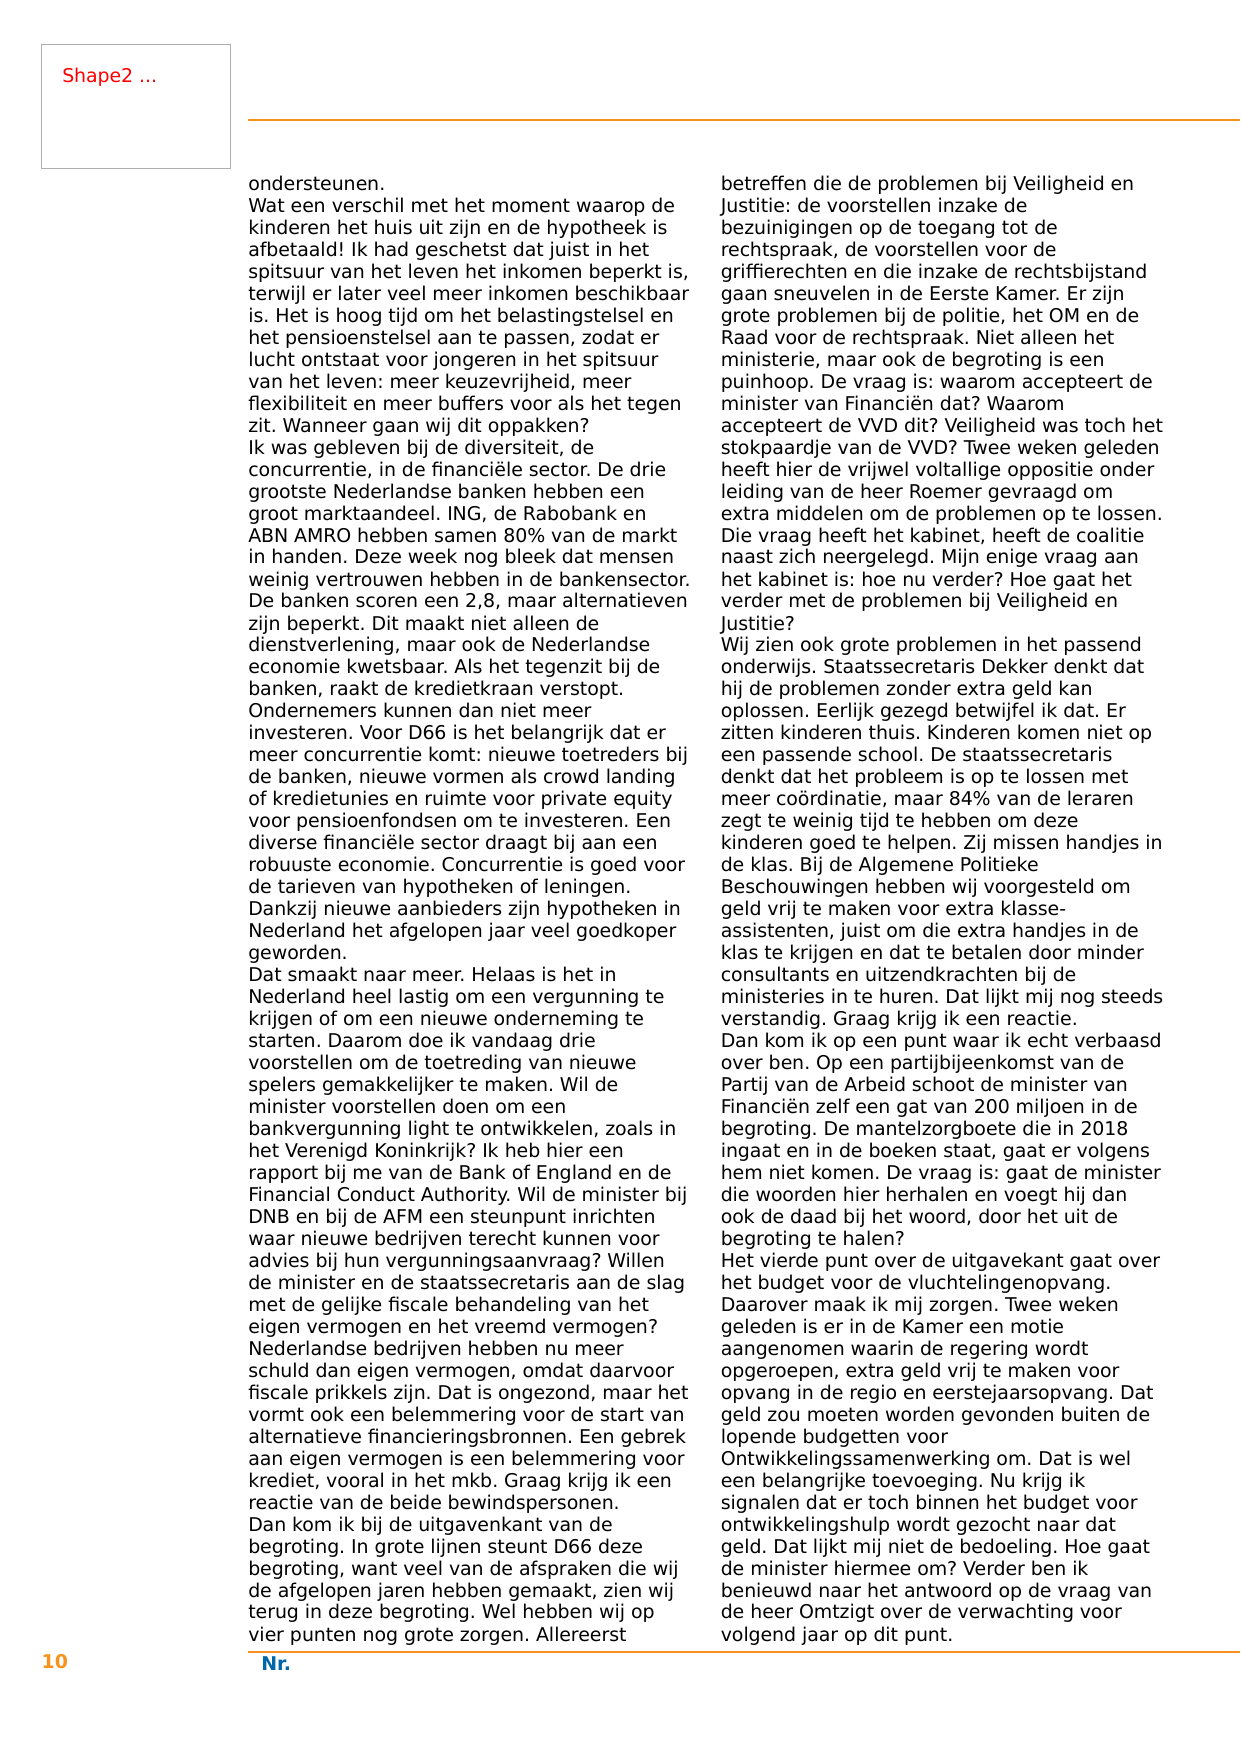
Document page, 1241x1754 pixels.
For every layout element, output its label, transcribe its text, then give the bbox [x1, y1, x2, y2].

text Het vierde punt over de uitgavekant gaat over het budget voor de vluchtelingenopvang. Daarover maak ik mij zorgen. Twee weken geleden is er in de Kamer een motie aangenomen waarin de regering wordt opgeroepen, extra geld vrij te maken voor opvang in de regio en eerstejaarsopvang. Dat geld zou moeten worden gevonden buiten de lopende budgetten voor Ontwikkelingssamenwerking om. Dat is wel een belangrijke toevoeging. Nu krijg ik signalen dat er toch binnen het budget voor ontwikkelingshulp wordt gezocht naar dat geld. Dat lijkt mij niet de bedoeling. Hoe gaat de minister hiermee om? Verder ben ik benieuwd naar het antwoord op de vraag van de heer Omtzigt over de verwachting voor volgend jaar op dit punt. [721, 1250, 1163, 1645]
text Dan kom ik bij de uitgavenkant van de begroting. In grote lijnen steunt D66 deze begroting, want veel van de afspraken die wij de afgelopen jaren hebben gemaakt, zien wij terug in deze begroting. Wel hebben wij op vier punten nog grote zorgen. Allereerst [248, 1513, 691, 1645]
text Wij zien ook grote problemen in het passend onderwijs. Staatssecretaris Dekker denkt dat hij de problemen zonder extra geld kan oplossen. Eerlijk gezegd betwijfel ik dat. Er zitten kinderen thuis. Kinderen komen niet op een passende school. De staatssecretaris denkt dat het probleem is op te lossen met meer coördinatie, maar 84% van de leraren zegt te weinig tijd te hebben om deze kinderen goed te helpen. Zij missen handjes in de klas. Bij de Algemene Politieke Beschouwingen hebben wij voorgesteld om geld vrij te maken voor extra klasse-assistenten, juist om die extra handjes in de klas te krijgen en dat te betalen door minder consultants en uitzendkrachten bij de ministeries in te huren. Dat lijkt mij nog steeds verstandig. Graag krijg ik een reactie. [721, 634, 1163, 1030]
text Dat smaakt naar meer. Helaas is het in Nederland heel lastig om een vergunning te krijgen of om een nieuwe onderneming te starten. Daarom doe ik vandaag drie voorstellen om de toetreding van nieuwe spelers gemakkelijker te maken. Wil de minister voorstellen doen om een bankvergunning light te ontwikkelen, zoals in het Verenigd Koninkrijk? Ik heb hier een rapport bij me van de Bank of England en de Financial Conduct Authority. Wil de minister bij DNB en bij de AFM een steunpunt inrichten waar nieuwe bedrijven terecht kunnen voor advies bij hun vergunningsaanvraag? Willen de minister en de staatssecretaris aan de slag met de gelijke fiscale behandeling van het eigen vermogen en het vreemd vermogen? Nederlandse bedrijven hebben nu meer schuld dan eigen vermogen, omdat daarvoor fiscale prikkels zijn. Dat is ongezond, maar het vormt ook een belemmering voor de start van alternatieve financieringsbronnen. Een gebrek aan eigen vermogen is een belemmering voor krediet, vooral in het mkb. Graag krijg ik een reactie van de beide bewindspersonen. [248, 964, 691, 1513]
text ondersteunen. [248, 173, 691, 195]
text Dan kom ik op een punt waar ik echt verbaasd over ben. Op een partijbijeenkomst van de Partij van de Arbeid schoot de minister van Financiën zelf een gat van 200 miljoen in de begroting. De mantelzorgboete die in 2018 ingaat en in de boeken staat, gaat er volgens hem niet komen. De vraag is: gaat de minister die woorden hier herhalen en voegt hij dan ook de daad bij het woord, door het uit de begroting te halen? [721, 1030, 1163, 1250]
text Wat een verschil met het moment waarop de kinderen het huis uit zijn en de hypotheek is afbetaald! Ik had geschetst dat juist in het spitsuur van het leven het inkomen beperkt is, terwijl er later veel meer inkomen beschikbaar is. Het is hoog tijd om het belastingstelsel en het pensioenstelsel aan te passen, zodat er lucht ontstaat voor jongeren in het spitsuur van het leven: meer keuzevrijheid, meer flexibiliteit en meer buffers voor als het tegen zit. Wanneer gaan wij dit oppakken? [248, 195, 691, 437]
text Ik was gebleven bij de diversiteit, de concurrentie, in de financiële sector. De drie grootste Nederlandse banken hebben een groot marktaandeel. ING, de Rabobank en ABN AMRO hebben samen 80% van de markt in handen. Deze week nog bleek dat mensen weinig vertrouwen hebben in de bankensector. De banken scoren een 2,8, maar alternatieven zijn beperkt. Dit maakt niet alleen de dienstverlening, maar ook de Nederlandse economie kwetsbaar. Als het tegenzit bij de banken, raakt de kredietkraan verstopt. Ondernemers kunnen dan niet meer investeren. Voor D66 is het belangrijk dat er meer concurrentie komt: nieuwe toetreders bij de banken, nieuwe vormen als crowd landing of kredietunies en ruimte voor private equity voor pensioenfondsen om te investeren. Een diverse financiële sector draagt bij aan een robuuste economie. Concurrentie is goed voor de tarieven van hypotheken of leningen. Dankzij nieuwe aanbieders zijn hypotheken in Nederland het afgelopen jaar veel goedkoper geworden. [248, 437, 691, 964]
text betreffen die de problemen bij Veiligheid en Justitie: de voorstellen inzake de bezuinigingen op de toegang tot de rechtspraak, de voorstellen voor de griffierechten en die inzake de rechtsbijstand gaan sneuvelen in de Eerste Kamer. Er zijn grote problemen bij de politie, het OM en de Raad voor de rechtspraak. Niet alleen het ministerie, maar ook de begroting is een puinhoop. De vraag is: waarom accepteert de minister van Financiën dat? Waarom accepteert de VVD dit? Veiligheid was toch het stokpaardje van de VVD? Twee weken geleden heeft hier de vrijwel voltallige oppositie onder leiding van de heer Roemer gevraagd om extra middelen om de problemen op te lossen. Die vraag heeft het kabinet, heeft de coalitie naast zich neergelegd. Mijn enige vraag aan het kabinet is: hoe nu verder? Hoe gaat het verder met de problemen bij Veiligheid en Justitie? [721, 173, 1163, 634]
